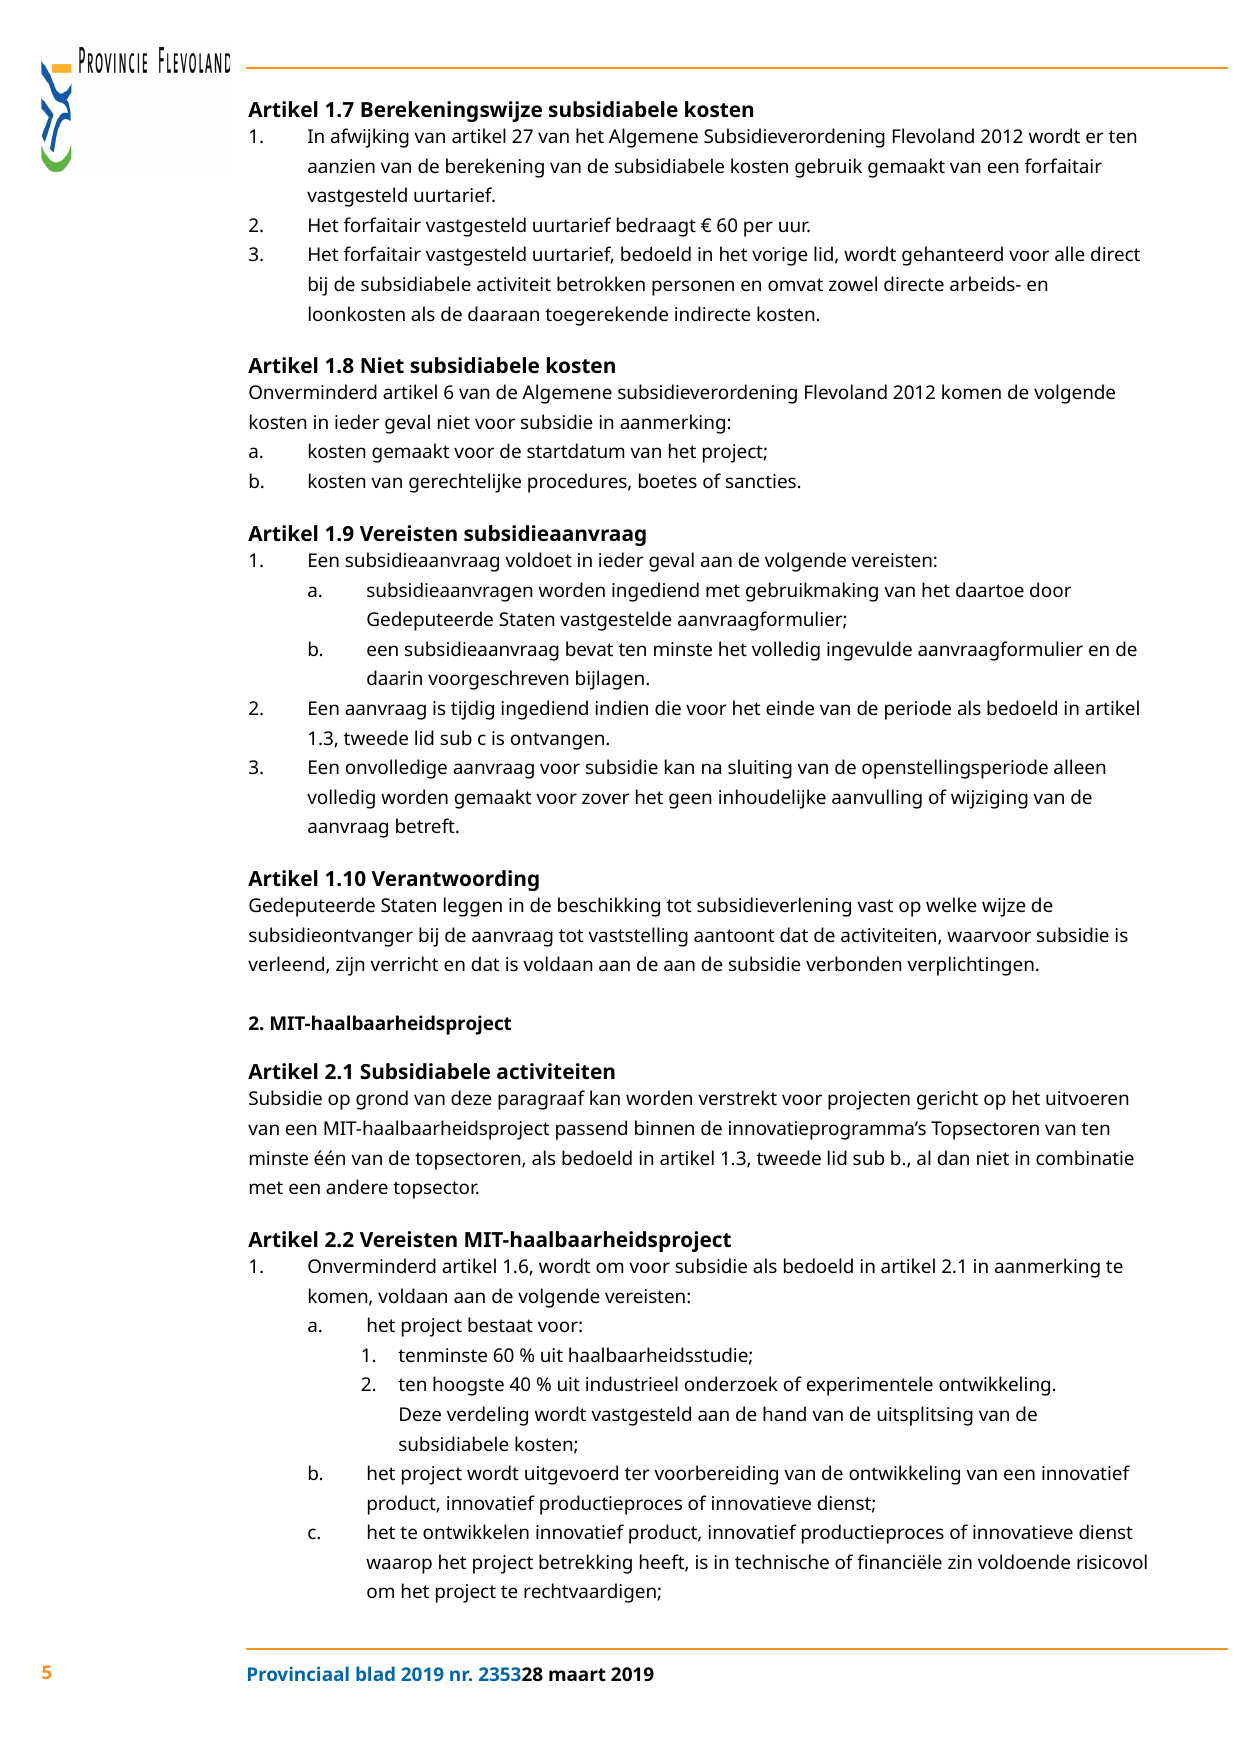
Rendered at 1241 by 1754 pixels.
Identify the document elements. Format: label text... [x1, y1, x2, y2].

text Onverminderd artikel 6 van de Algemene subsidieverordening Flevoland 2012 komen de volgende kosten in ieder geval niet voor subsidie in aanmerking: [248, 379, 1152, 435]
list Een onvolledige aanvraag voor subsidie kan na sluiting van de openstellingsperiode alleen volledig worden gemaakt voor zover het geen inhoudelijke aanvulling of wijziging van de aanvraag betreft. [248, 754, 1152, 839]
text Artikel 2.2 Vereisten MIT-haalbaarheidsproject [248, 1225, 1152, 1253]
list het project bestaat voor: [307, 1312, 1152, 1338]
text Gedeputeerde Staten leggen in de beschikking tot subsidieverlening vast op welke wijze de subsidieontvanger bij de aanvraag tot vaststelling aantoont dat de activiteiten, waarvoor subsidie is verleend, zijn verricht en dat is voldaan aan de aan de subsidie verbonden verplichtingen. [248, 892, 1152, 977]
text Subsidie op grond van deze paragraaf kan worden verstrekt voor projecten gericht op het uitvoeren van een MIT-haalbaarheidsproject passend binnen de innovatieprogramma’s Topsectoren van ten minste één van de topsectoren, als bedoeld in artikel 1.3, tweede lid sub b., al dan niet in combinatie met een andere topsector. [248, 1086, 1152, 1200]
list Het forfaitair vastgesteld uurtarief, bedoeld in het vorige lid, wordt gehanteerd voor alle direct bij de subsidiabele activiteit betrokken personen en omvat zowel directe arbeids- en loonkosten als de daaraan toegerekende indirecte kosten. [248, 242, 1152, 326]
list Een aanvraag is tijdig ingediend indien die voor het einde van de periode als bedoeld in artikel 1.3, tweede lid sub c is ontvangen. [248, 695, 1152, 750]
text 2. MIT-haalbaarheidsproject [248, 1011, 1152, 1036]
list Een subsidieaanvraag voldoet in ieder geval aan de volgende vereisten: [248, 547, 1152, 573]
list het project wordt uitgevoerd ter voorbereiding van de ontwikkeling van een innovatief product, innovatief productieproces of innovatieve dienst; [307, 1460, 1152, 1516]
list In afwijking van artikel 27 van het Algemene Subsidieverordening Flevoland 2012 wordt er ten aanzien van de berekening van de subsidiabele kosten gebruik gemaakt van een forfaitair vastgesteld uurtarief. [248, 123, 1152, 208]
list het te ontwikkelen innovatief product, innovatief productieproces of innovatieve dienst waarop het project betrekking heeft, is in technische of financiële zin voldoende risicovol om het project te rechtvaardigen; [307, 1519, 1152, 1604]
list ten hoogste 40 % uit industrieel onderzoek of experimentele ontwikkeling. [361, 1372, 1152, 1397]
list tenminste 60 % uit haalbaarheidsstudie; [361, 1342, 1152, 1368]
list Onverminderd artikel 1.6, wordt om voor subsidie als bedoeld in artikel 2.1 in aanmerking te komen, voldaan aan de volgende vereisten: [248, 1253, 1152, 1308]
picture [41, 47, 231, 172]
list Het forfaitair vastgesteld uurtarief bedraagt € 60 per uur. [248, 212, 1152, 238]
text Artikel 1.9 Vereisten subsidieaanvraag [248, 519, 1152, 547]
text Artikel 2.1 Subsidiabele activiteiten [248, 1057, 1152, 1086]
list subsidieaanvragen worden ingediend met gebruikmaking van het daartoe door Gedeputeerde Staten vastgestelde aanvraagformulier; [307, 577, 1152, 632]
list een subsidieaanvraag bevat ten minste het volledig ingevulde aanvraagformulier en de daarin voorgeschreven bijlagen. [307, 636, 1152, 691]
list kosten van gerechtelijke procedures, boetes of sancties. [248, 468, 1152, 494]
text Artikel 1.10 Verantwoording [248, 864, 1152, 892]
text Artikel 1.7 Berekeningswijze subsidiabele kosten [248, 95, 1152, 123]
list Deze verdeling wordt vastgesteld aan de hand van de uitsplitsing van de subsidiabele kosten; [361, 1401, 1152, 1456]
text Artikel 1.8 Niet subsidiabele kosten [248, 351, 1152, 379]
list kosten gemaakt voor de startdatum van het project; [248, 439, 1152, 464]
